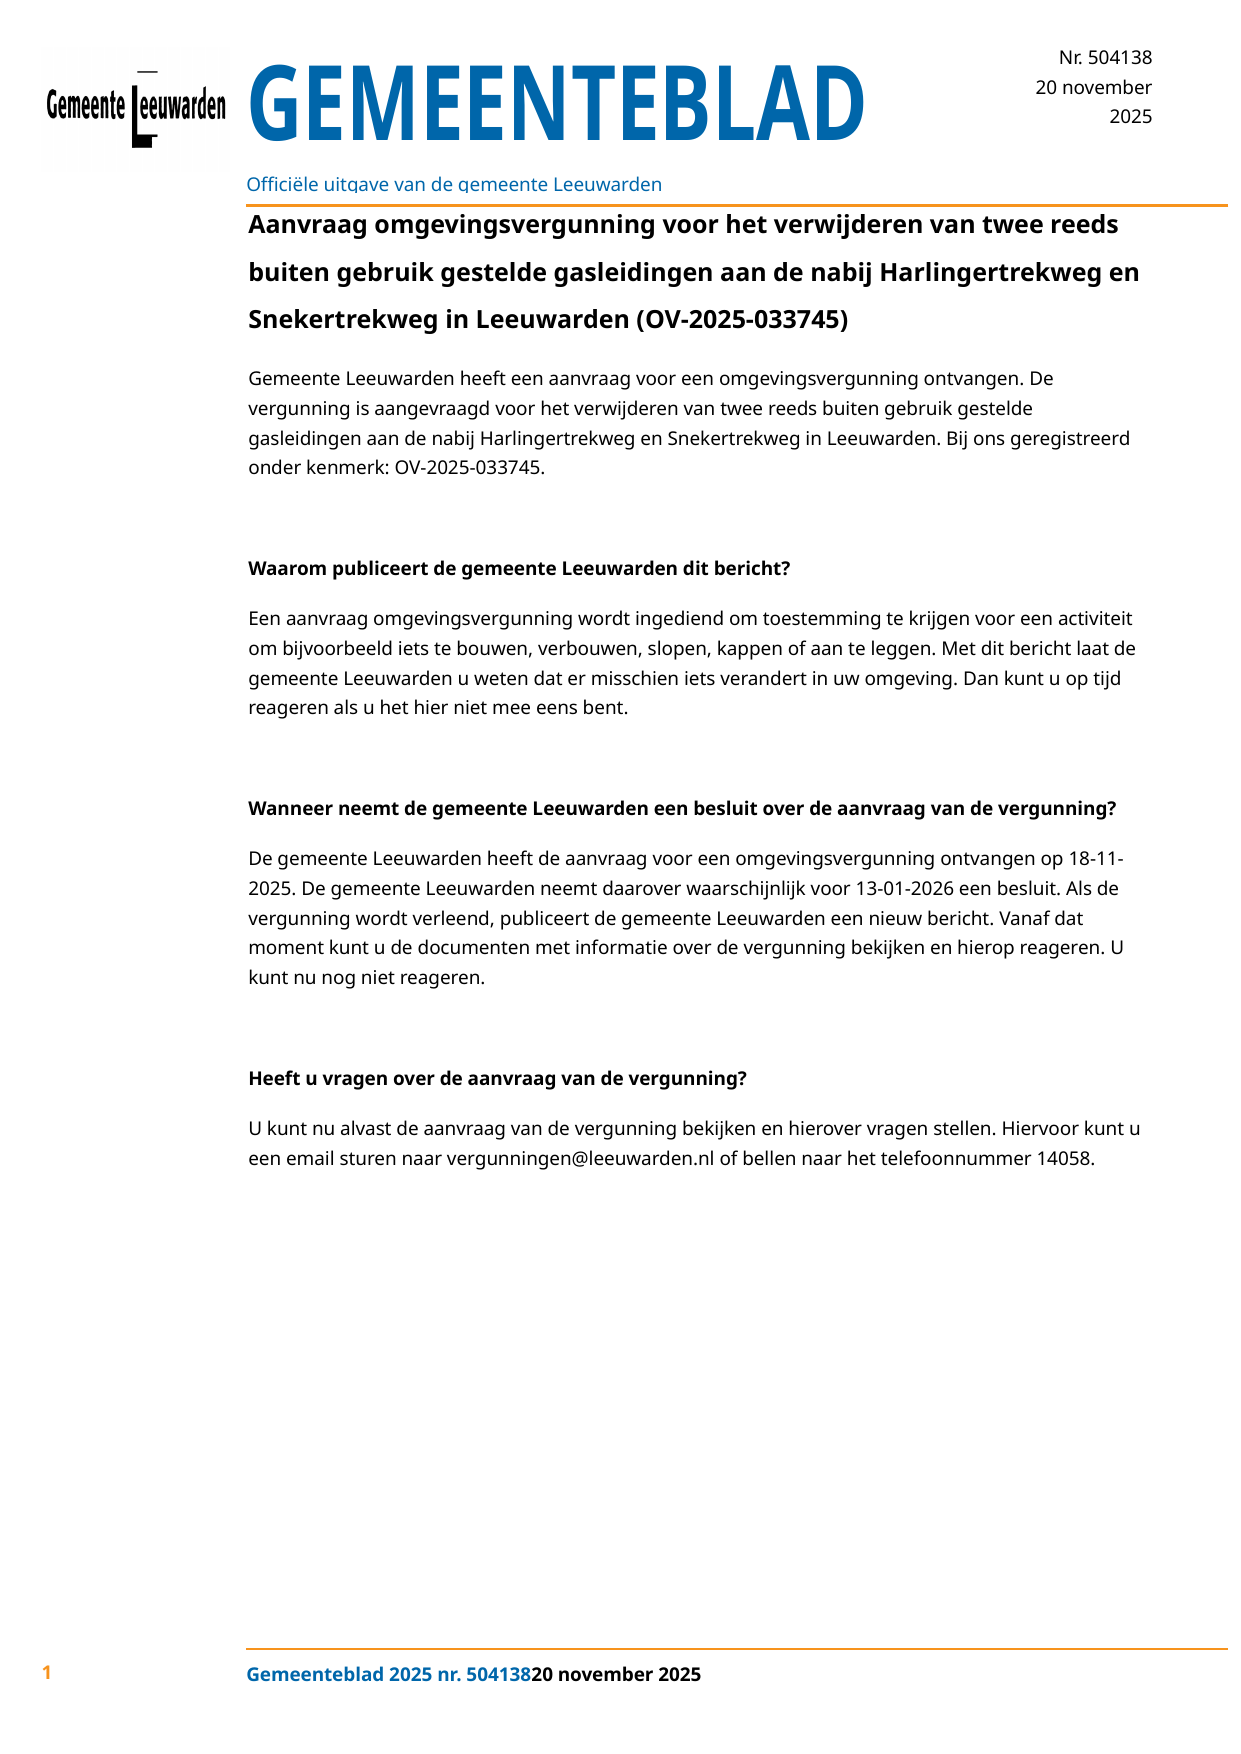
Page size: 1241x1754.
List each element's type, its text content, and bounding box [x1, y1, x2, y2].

text Waarom publiceert de gemeente Leeuwarden dit bericht? [248, 555, 1152, 581]
text Gemeente Leeuwarden heeft een aanvraag voor een omgevingsvergunning ontvangen. De vergunning is aangevraagd voor het verwijderen van twee reeds buiten gebruik gestelde gasleidingen aan de nabij Harlingertrekweg en Snekertrekweg in Leeuwarden. Bij ons geregistreerd onder kenmerk: OV-2025-033745. [248, 366, 1152, 480]
text Een aanvraag omgevingsvergunning wordt ingediend om toestemming te krijgen voor een activiteit om bijvoorbeeld iets te bouwen, verbouwen, slopen, kappen of aan te leggen. Met dit bericht laat de gemeente Leeuwarden u weten dat er misschien iets verandert in uw omgeving. Dan kunt u op tijd reageren als u het hier niet mee eens bent. [248, 606, 1152, 720]
text Aanvraag omgevingsvergunning voor het verwijderen van twee reeds buiten gebruik gestelde gasleidingen aan de nabij Harlingertrekweg en Snekertrekweg in Leeuwarden (OV-2025-033745) [248, 207, 1152, 336]
text Wanneer neemt de gemeente Leeuwarden een besluit over de aanvraag van de vergunning? [248, 795, 1152, 821]
text Heeft u vragen over de aanvraag van de vergunning? [248, 1065, 1152, 1090]
text U kunt nu alvast de aanvraag van de vergunning bekijken en hierover vragen stellen. Hiervoor kunt u een email sturen naar vergunningen@leeuwarden.nl of bellen naar het telefoonnummer 14058. [248, 1115, 1152, 1170]
text De gemeente Leeuwarden heeft de aanvraag voor een omgevingsvergunning ontvangen op 18-11-2025. De gemeente Leeuwarden neemt daarover waarschijnlijk voor 13-01-2026 een besluit. Als de vergunning wordt verleend, publiceert de gemeente Leeuwarden een nieuw bericht. Vanaf dat moment kunt u de documenten met informatie over de vergunning bekijken en hierop reageren. U kunt nu nog niet reageren. [248, 846, 1152, 989]
picture [41, 47, 231, 172]
